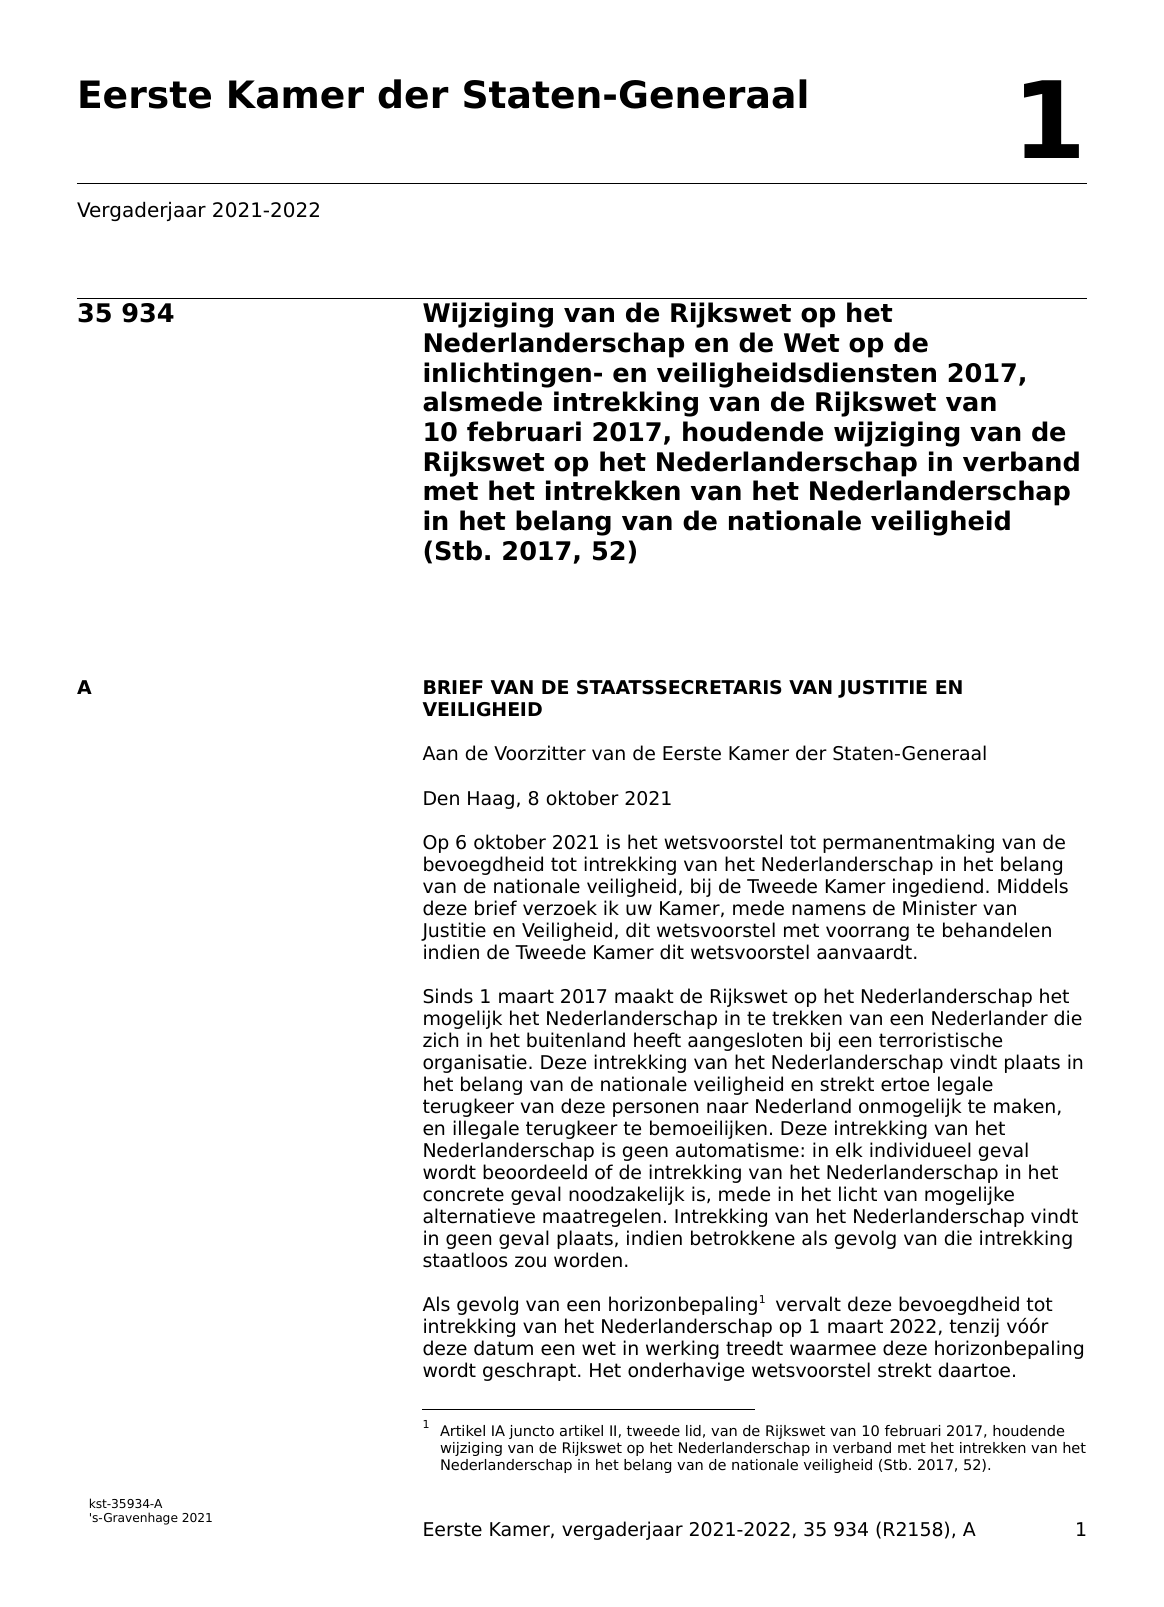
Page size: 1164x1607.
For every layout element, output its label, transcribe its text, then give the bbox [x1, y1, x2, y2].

text kst-35934-A [88, 1497, 323, 1511]
text Aan de Voorzitter van de Eerste Kamer der Staten-Generaal [422, 743, 1087, 765]
text Sinds 1 maart 2017 maakt de Rijkswet op het Nederlanderschap het mogelijk het Nederlanderschap in te trekken van een Nederlander die zich in het buitenland heeft aangesloten bij een terroristische organisatie. Deze intrekking van het Nederlanderschap vindt plaats in het belang van de nationale veiligheid en strekt ertoe legale terugkeer van deze personen naar Nederland onmogelijk te maken, en illegale terugkeer te bemoeilijken. Deze intrekking van het Nederlanderschap is geen automatisme: in elk individueel geval wordt beoordeeld of de intrekking van het Nederlanderschap in het concrete geval noodzakelijk is, mede in het licht van mogelijke alternatieve maatregelen. Intrekking van het Nederlanderschap vindt in geen geval plaats, indien betrokkene als gevolg van die intrekking staatloos zou worden. [422, 986, 1087, 1271]
table_cell Vergaderjaar 2021-2022 [77, 184, 1087, 298]
text Als gevolg van een horizonbepaling vervalt deze bevoegdheid tot intrekking van het Nederlanderschap op 1 maart 2022, tenzij vóór deze datum een wet in werking treedt waarmee deze horizonbepaling wordt geschrapt. Het onderhavige wetsvoorstel strekt daartoe. [422, 1294, 1087, 1382]
table_header Eerste Kamer der Staten-Generaal [77, 59, 886, 183]
text Artikel IA juncto artikel II, tweede lid, van de Rijkswet van 10 februari 2017, houdende wijziging van de Rijkswet op het Nederlanderschap in verband met het intrekken van het Nederlanderschap in het belang van de nationale veiligheid (Stb. 2017, 52). [422, 1418, 1087, 1474]
text 's-Gravenhage 2021 [88, 1511, 323, 1525]
text Op 6 oktober 2021 is het wetsvoorstel tot permanentmaking van de bevoegdheid tot intrekking van het Nederlanderschap in het belang van de nationale veiligheid, bij de Tweede Kamer ingediend. Middels deze brief verzoek ik uw Kamer, mede namens de Minister van Justitie en Veiligheid, dit wetsvoorstel met voorrang te behandelen indien de Tweede Kamer dit wetsvoorstel aanvaardt. [422, 832, 1087, 963]
subtitle A BRIEF VAN DE STAATSSECRETARIS VAN JUSTITIE EN VEILIGHEID [77, 677, 1087, 721]
text Den Haag, 8 oktober 2021 [422, 787, 1087, 809]
subtitle 35 934 Wijziging van de Rijkswet op het Nederlanderschap en de Wet op de inlichtingen- en veiligheidsdiensten 2017, alsmede intrekking van de Rijkswet van 10 februari 2017, houdende wijziging van de Rijkswet op het Nederlanderschap in verband met het intrekken van het Nederlanderschap in het belang van de nationale veiligheid (Stb. 2017, 52) [77, 299, 1087, 566]
table_header 1 [886, 59, 1087, 183]
